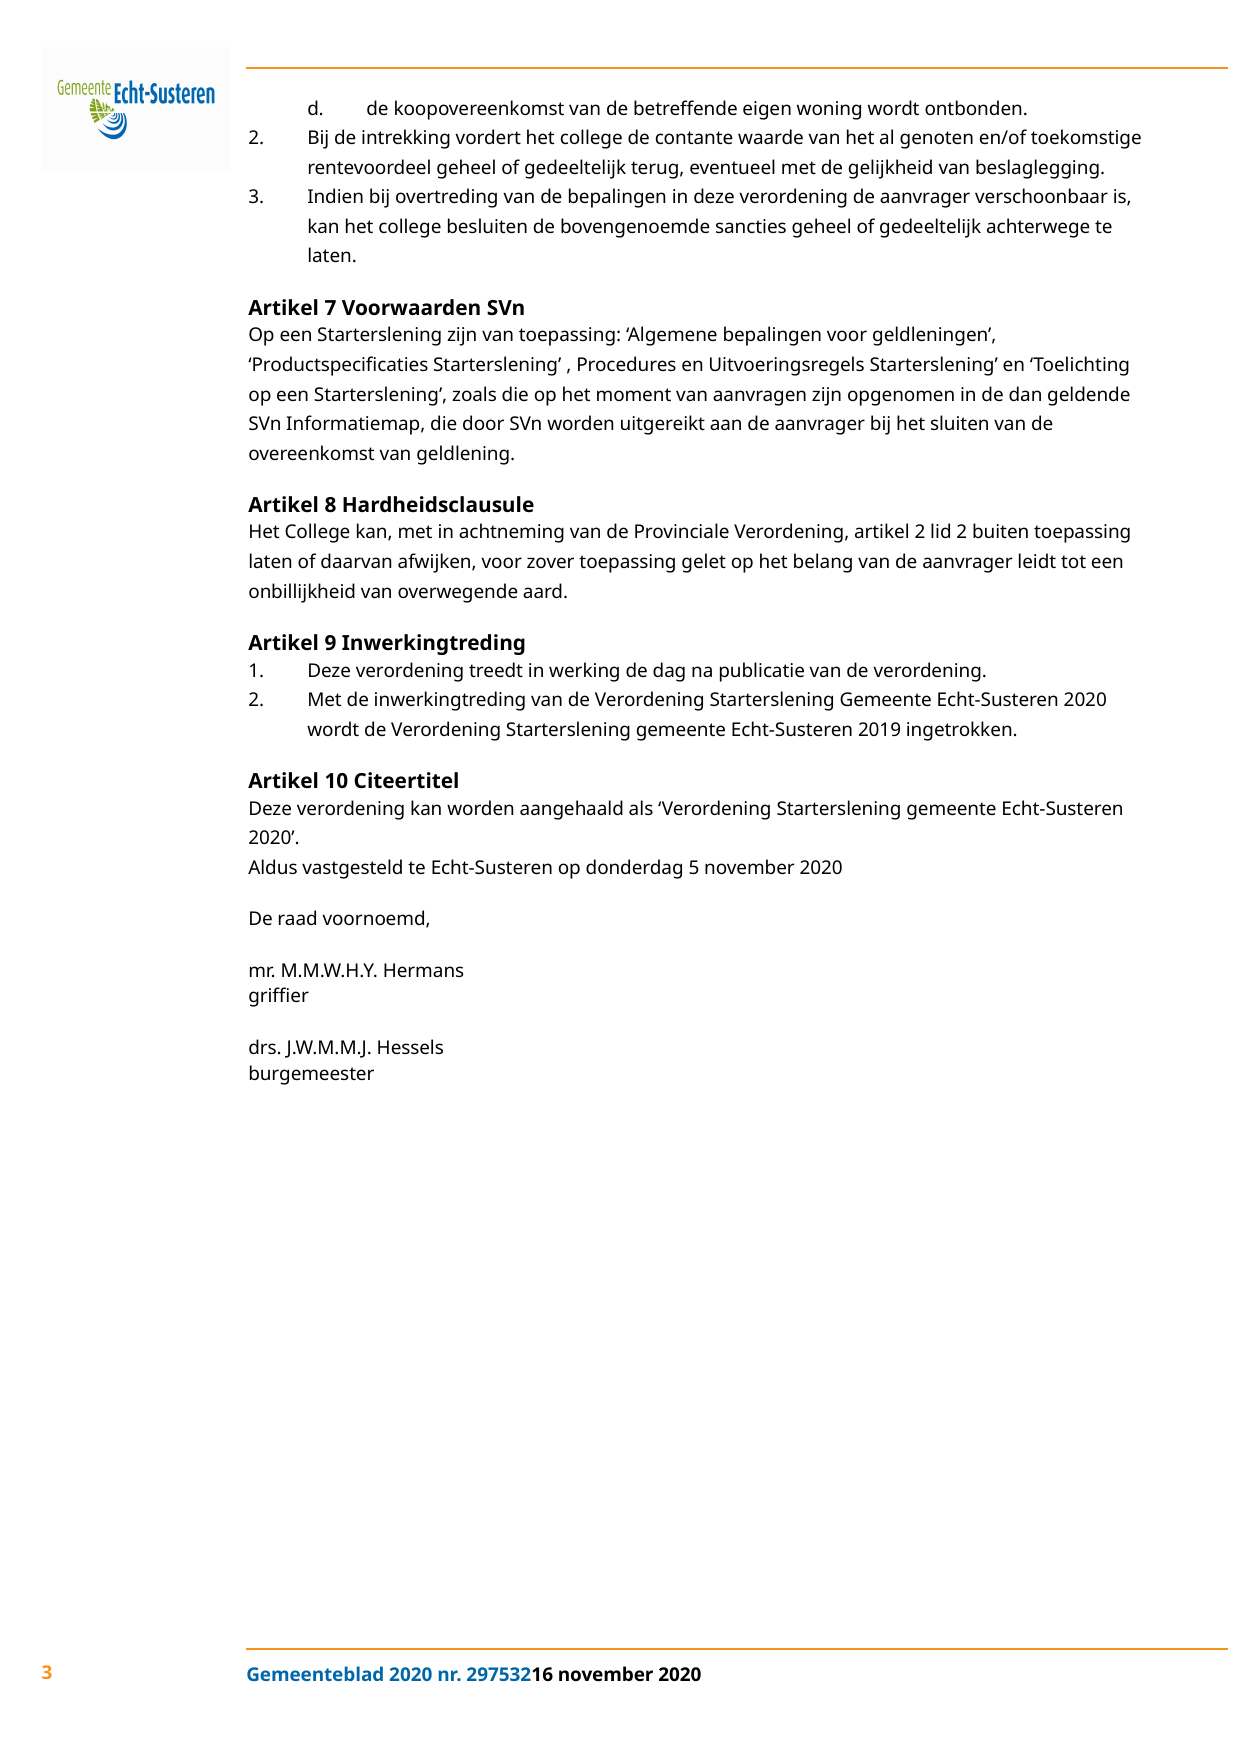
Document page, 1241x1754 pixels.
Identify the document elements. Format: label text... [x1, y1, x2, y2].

text Op een Starterslening zijn van toepassing: ‘Algemene bepalingen voor geldleningen’, ‘Productspecificaties Starterslening’ , Procedures en Uitvoeringsregels Starterslening’ en ‘Toelichting op een Starterslening’, zoals die op het moment van aanvragen zijn opgenomen in de dan geldende SVn Informatiemap, die door SVn worden uitgereikt aan de aanvrager bij het sluiten van de overeenkomst van geldlening. [248, 322, 1152, 466]
list de koopovereenkomst van de betreffende eigen woning wordt ontbonden. [307, 95, 1152, 121]
text burgemeester [248, 1060, 1152, 1086]
picture [41, 47, 231, 172]
text Artikel 10 Citeertitel [248, 766, 1152, 795]
list Met de inwerkingtreding van de Verordening Starterslening Gemeente Echt-Susteren 2020 wordt de Verordening Starterslening gemeente Echt-Susteren 2019 ingetrokken. [248, 686, 1152, 742]
text Deze verordening kan worden aangehaald als ‘Verordening Starterslening gemeente Echt-Susteren 2020’. [248, 795, 1152, 850]
text mr. M.M.W.H.Y. Hermans [248, 957, 1152, 983]
list Deze verordening treedt in werking de dag na publicatie van de verordening. [248, 657, 1152, 682]
text Artikel 7 Voorwaarden SVn [248, 293, 1152, 322]
text drs. J.W.M.M.J. Hessels [248, 1034, 1152, 1060]
text Het College kan, met in achtneming van de Provinciale Verordening, artikel 2 lid 2 buiten toepassing laten of daarvan afwijken, voor zover toepassing gelet op het belang van de aanvrager leidt tot een onbillijkheid van overwegende aard. [248, 519, 1152, 604]
text Aldus vastgesteld te Echt-Susteren op donderdag 5 november 2020 [248, 854, 1152, 880]
text Artikel 8 Hardheidsclausule [248, 490, 1152, 519]
text Artikel 9 Inwerkingtreding [248, 628, 1152, 657]
list Bij de intrekking vordert het college de contante waarde van het al genoten en/of toekomstige rentevoordeel geheel of gedeeltelijk terug, eventueel met de gelijkheid van beslaglegging. [248, 124, 1152, 180]
list Indien bij overtreding van de bepalingen in deze verordening de aanvrager verschoonbaar is, kan het college besluiten de bovengenoemde sancties geheel of gedeeltelijk achterwege te laten. [248, 183, 1152, 268]
text De raad voornoemd, [248, 905, 1152, 931]
text griffier [248, 983, 1152, 1008]
